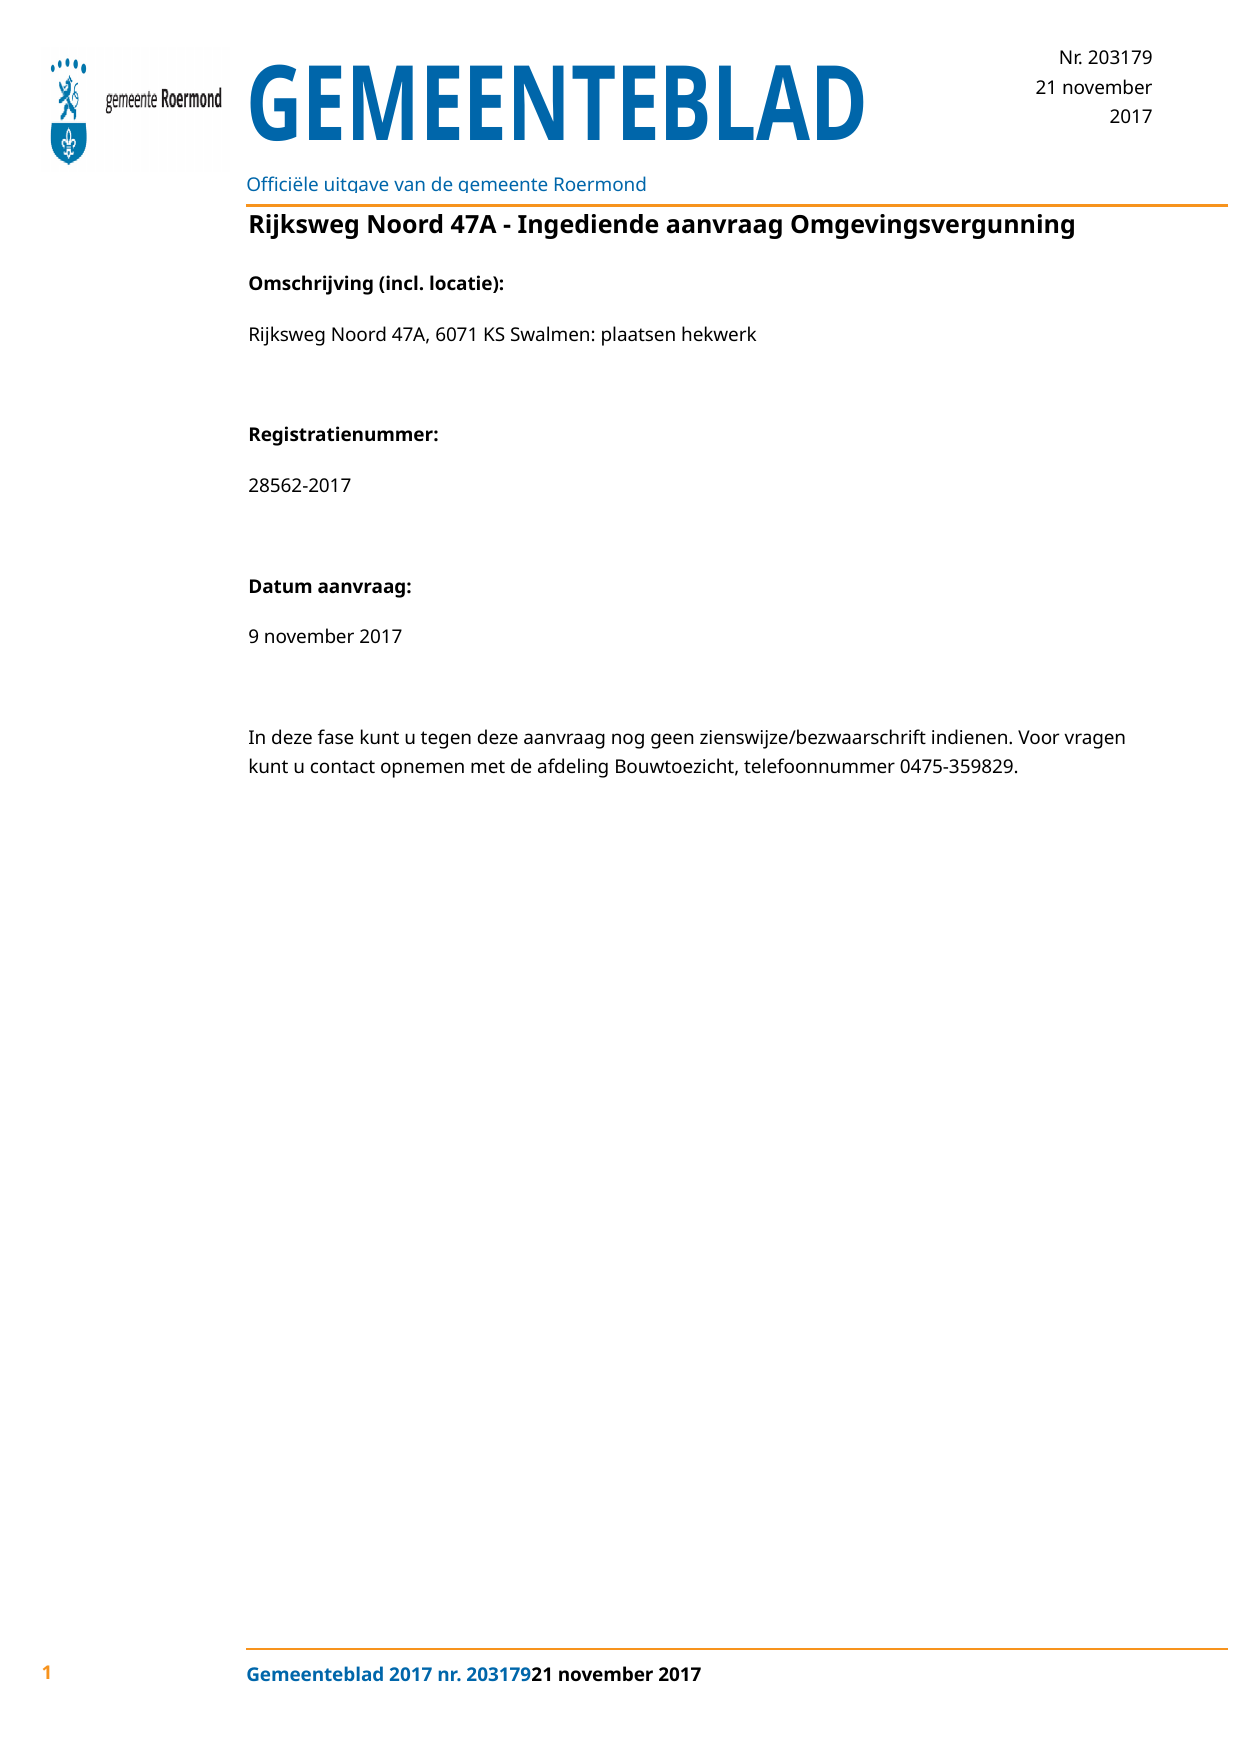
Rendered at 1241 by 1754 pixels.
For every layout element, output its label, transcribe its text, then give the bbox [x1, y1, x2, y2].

text 28562-2017 [248, 472, 1152, 498]
text Datum aanvraag: [248, 573, 1152, 598]
text Omschrijving (incl. locatie): [248, 270, 1152, 296]
picture [41, 47, 231, 172]
text Registratienummer: [248, 422, 1152, 447]
text Rijksweg Noord 47A - Ingediende aanvraag Omgevingsvergunning [248, 207, 1152, 241]
text 9 november 2017 [248, 623, 1152, 649]
text In deze fase kunt u tegen deze aanvraag nog geen zienswijze/bezwaarschrift indienen. Voor vragen kunt u contact opnemen met de afdeling Bouwtoezicht, telefoonnummer 0475-359829. [248, 724, 1152, 779]
text Rijksweg Noord 47A, 6071 KS Swalmen: plaatsen hekwerk [248, 321, 1152, 346]
